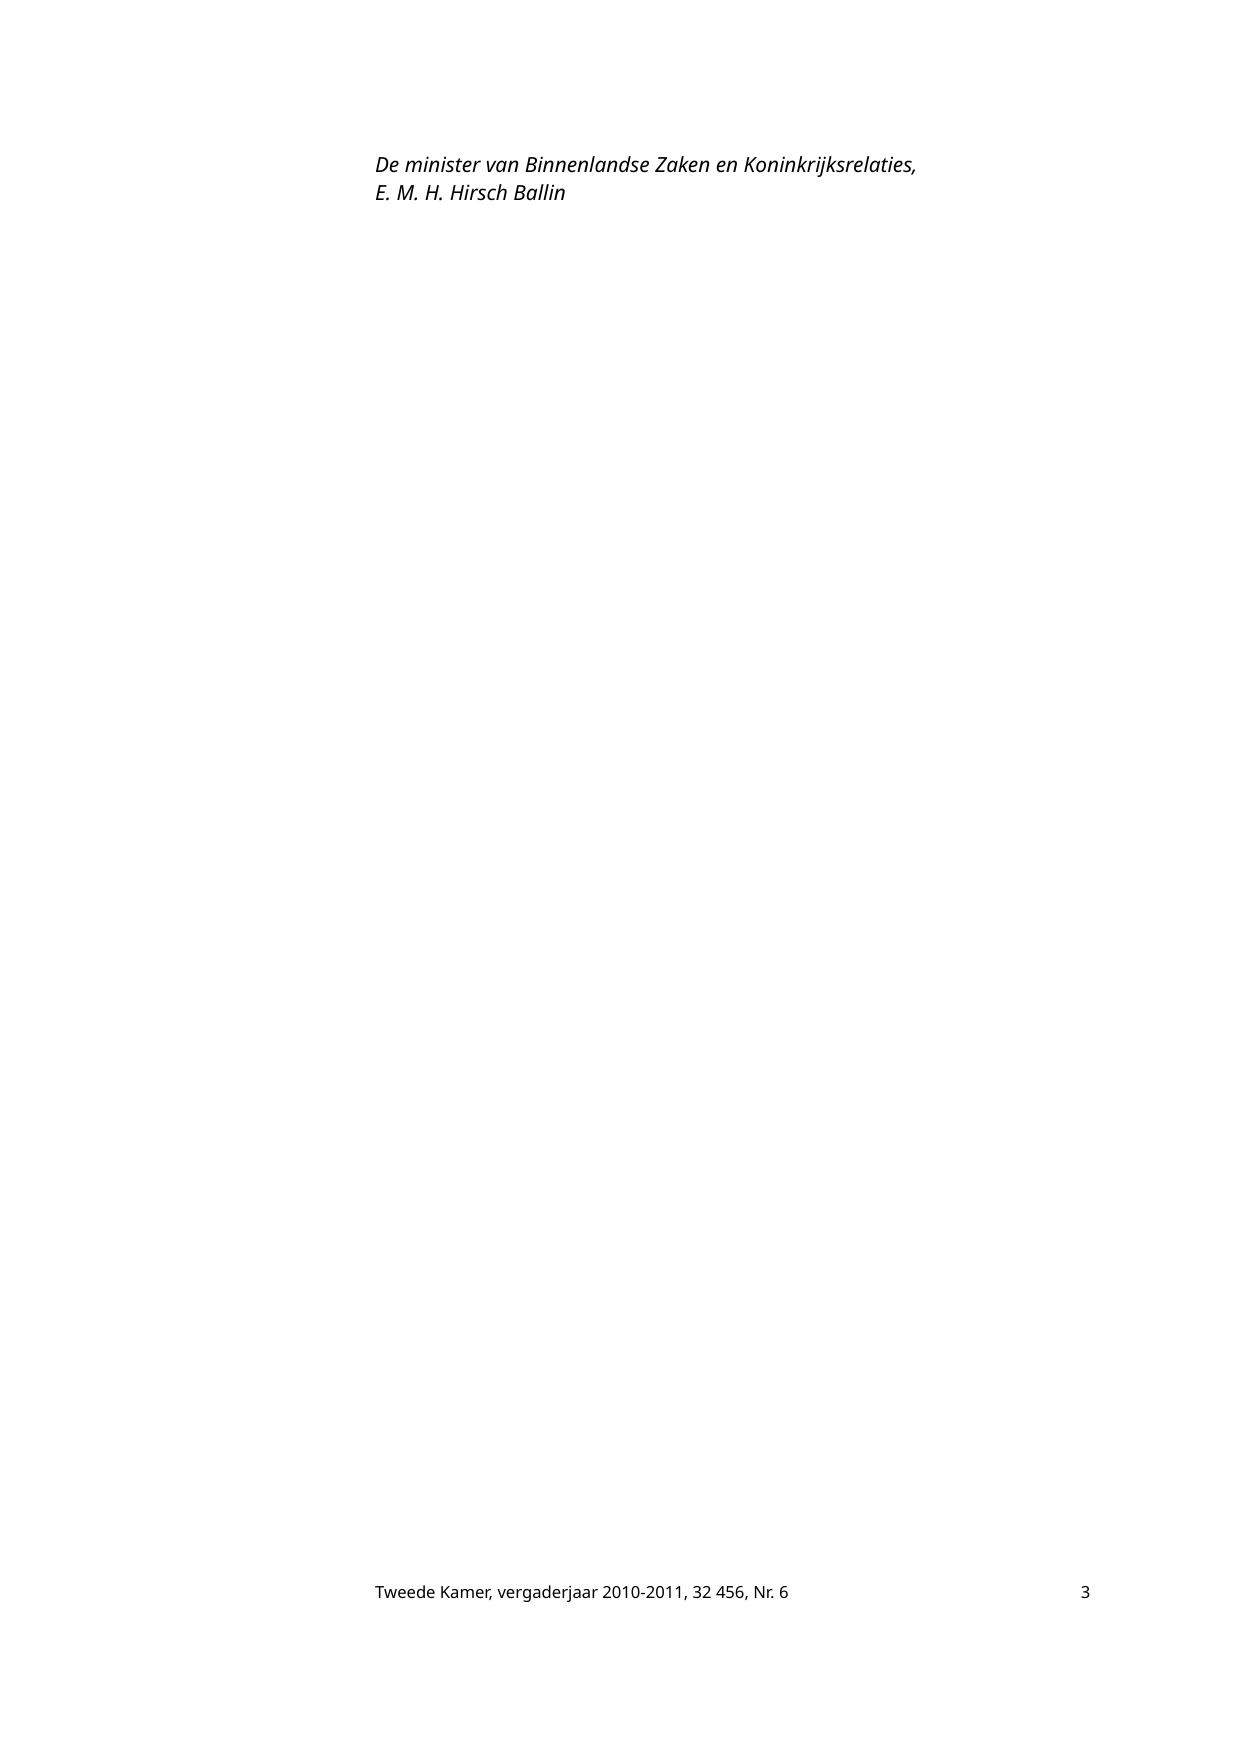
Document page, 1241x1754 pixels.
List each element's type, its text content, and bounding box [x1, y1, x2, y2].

text E. M. H. Hirsch Ballin [375, 178, 1090, 207]
text De minister van Binnenlandse Zaken en Koninkrijksrelaties, [375, 150, 1090, 178]
